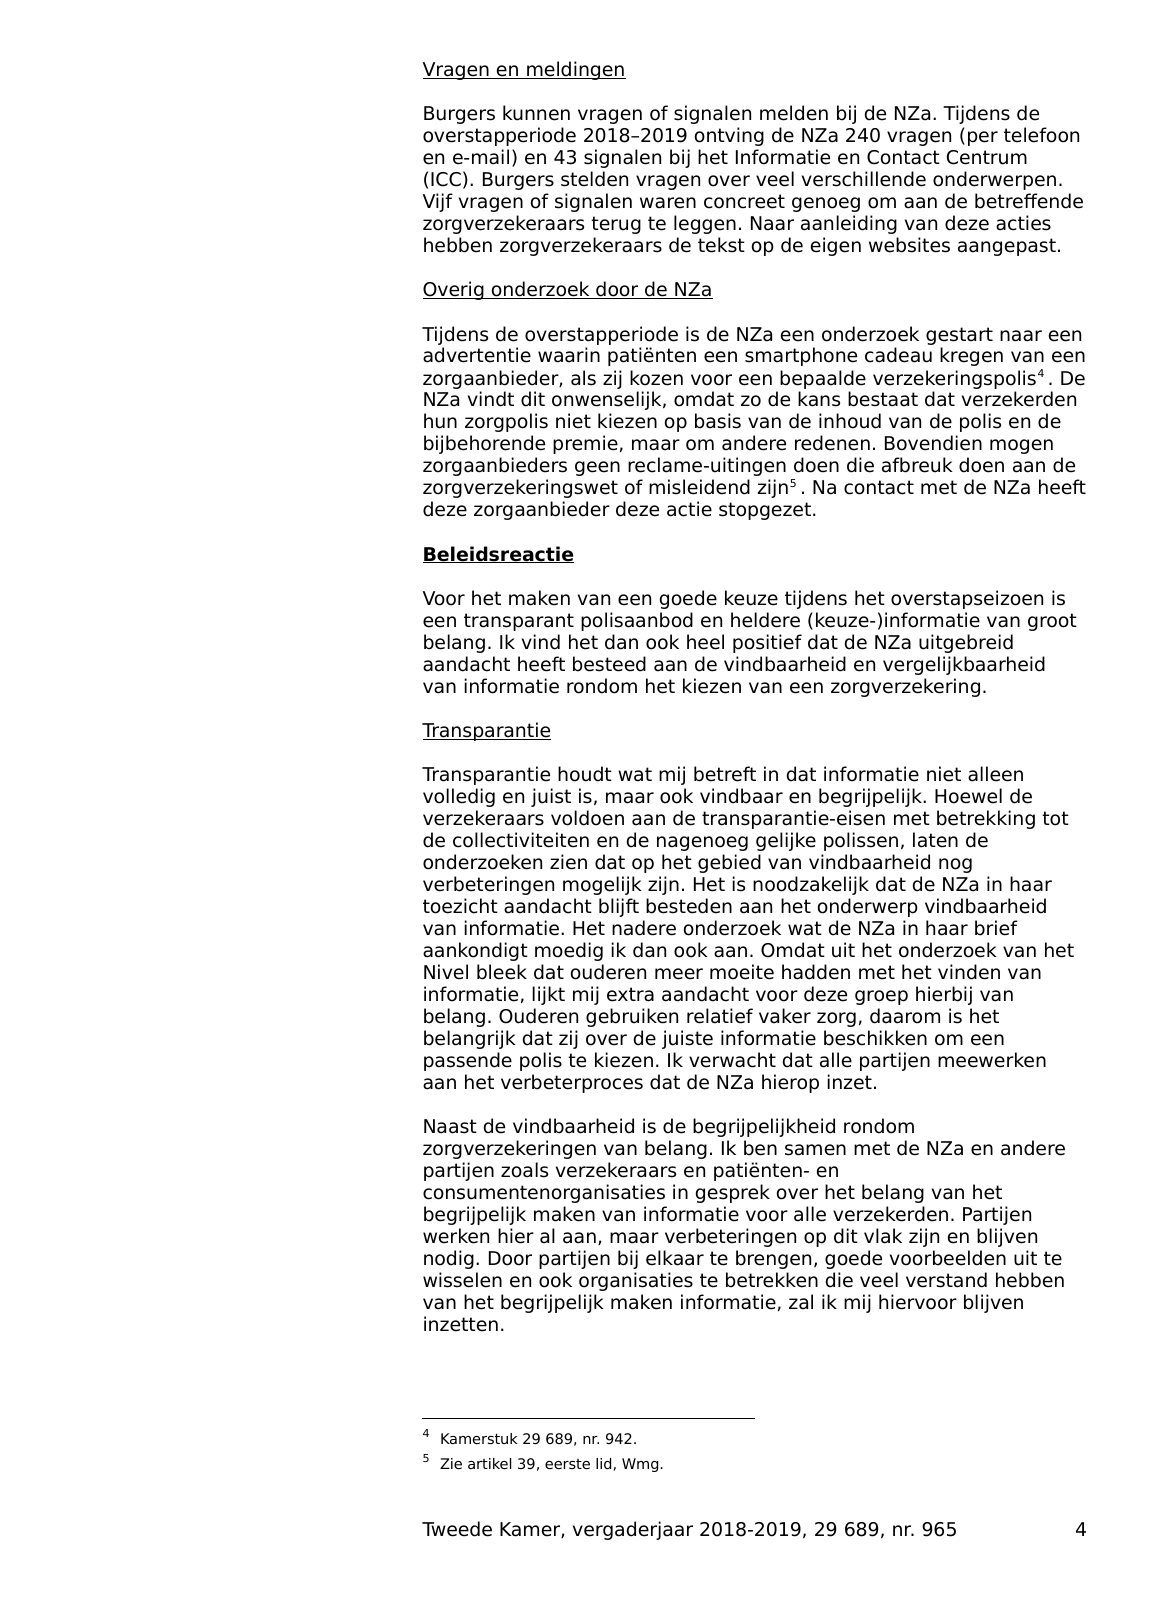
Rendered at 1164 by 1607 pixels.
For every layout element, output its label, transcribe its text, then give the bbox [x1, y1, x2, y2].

subtitle Vragen en meldingen [422, 59, 1087, 81]
text Voor het maken van een goede keuze tijdens het overstapseizoen is een transparant polisaanbod en heldere (keuze-)informatie van groot belang. Ik vind het dan ook heel positief dat de NZa uitgebreid aandacht heeft besteed aan de vindbaarheid en vergelijkbaarheid van informatie rondom het kiezen van een zorgverzekering. [422, 588, 1087, 697]
subtitle Transparantie [422, 720, 1087, 742]
text Transparantie houdt wat mij betreft in dat informatie niet alleen volledig en juist is, maar ook vindbaar en begrijpelijk. Hoewel de verzekeraars voldoen aan de transparantie-eisen met betrekking tot de collectiviteiten en de nagenoeg gelijke polissen, laten de onderzoeken zien dat op het gebied van vindbaarheid nog verbeteringen mogelijk zijn. Het is noodzakelijk dat de NZa in haar toezicht aandacht blijft besteden aan het onderwerp vindbaarheid van informatie. Het nadere onderzoek wat de NZa in haar brief aankondigt moedig ik dan ook aan. Omdat uit het onderzoek van het Nivel bleek dat ouderen meer moeite hadden met het vinden van informatie, lijkt mij extra aandacht voor deze groep hierbij van belang. Ouderen gebruiken relatief vaker zorg, daarom is het belangrijk dat zij over de juiste informatie beschikken om een passende polis te kiezen. Ik verwacht dat alle partijen meewerken aan het verbeterproces dat de NZa hierop inzet. [422, 764, 1087, 1093]
subtitle Beleidsreactie [422, 543, 1087, 565]
text advertentie waarin patiënten een smartphone cadeau kregen van een zorgaanbieder, als zij kozen voor een bepaalde verzekeringspolis. De NZa vindt dit onwenselijk, omdat zo de kans bestaat dat verzekerden hun zorgpolis niet kiezen op basis van de inhoud van de polis en de bijbehorende premie, maar om andere redenen. Bovendien mogen zorgaanbieders geen reclame-uitingen doen die afbreuk doen aan de zorgverzekeringswet of misleidend zijn. Na contact met de NZa heeft deze zorgaanbieder deze actie stopgezet. [422, 345, 1087, 521]
text Burgers kunnen vragen of signalen melden bij de NZa. Tijdens de overstapperiode 2018–2019 ontving de NZa 240 vragen (per telefoon en e-mail) en 43 signalen bij het Informatie en Contact Centrum (ICC). Burgers stelden vragen over veel verschillende onderwerpen. Vijf vragen of signalen waren concreet genoeg om aan de betreffende zorgverzekeraars terug te leggen. Naar aanleiding van deze acties hebben zorgverzekeraars de tekst op de eigen websites aangepast. [422, 103, 1087, 257]
text Tijdens de overstapperiode is de NZa een onderzoek gestart naar een [422, 323, 1087, 345]
text Kamerstuk 29 689, nr. 942. [422, 1427, 1087, 1449]
text Naast de vindbaarheid is de begrijpelijkheid rondom zorgverzekeringen van belang. Ik ben samen met de NZa en andere partijen zoals verzekeraars en patiënten- en consumentenorganisaties in gesprek over het belang van het begrijpelijk maken van informatie voor alle verzekerden. Partijen werken hier al aan, maar verbeteringen op dit vlak zijn en blijven nodig. Door partijen bij elkaar te brengen, goede voorbeelden uit te wisselen en ook organisaties te betrekken die veel verstand hebben van het begrijpelijk maken informatie, zal ik mij hiervoor blijven inzetten. [422, 1116, 1087, 1336]
subtitle Overig onderzoek door de NZa [422, 279, 1087, 301]
text Zie artikel 39, eerste lid, Wmg. [422, 1452, 1087, 1474]
